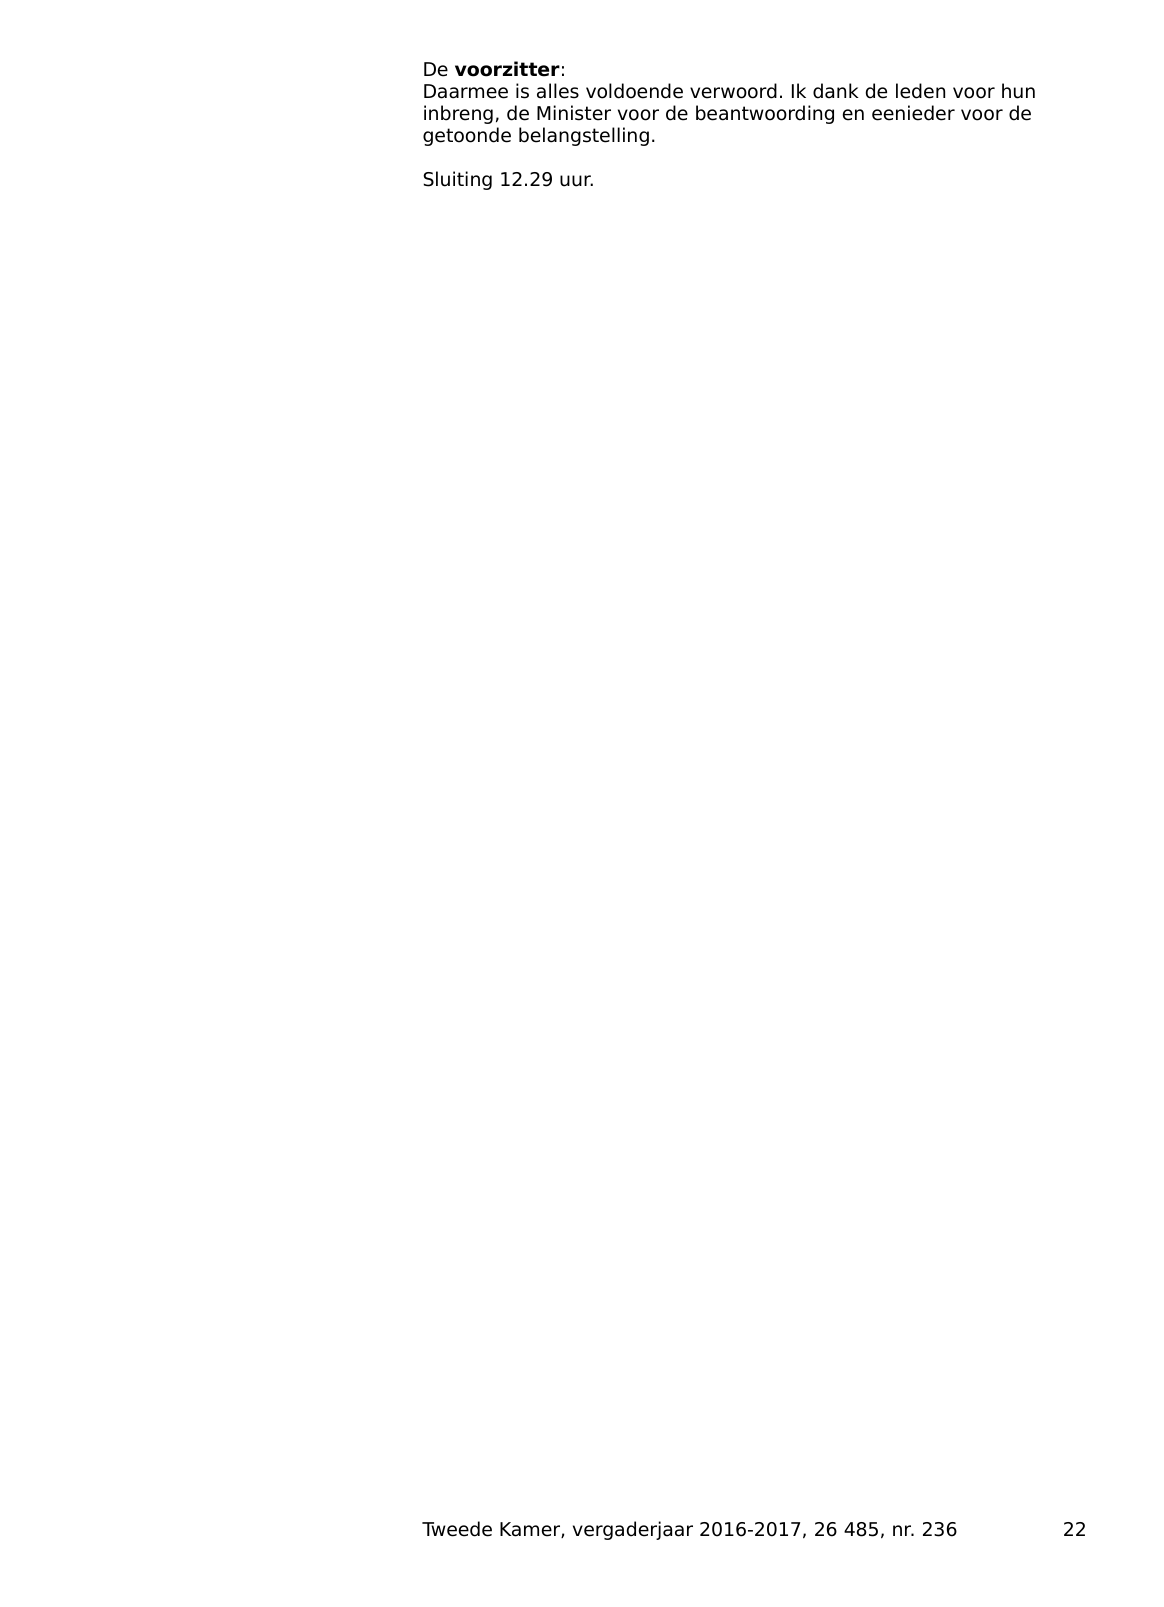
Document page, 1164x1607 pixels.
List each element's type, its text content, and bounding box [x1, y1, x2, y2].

text Sluiting 12.29 uur. [422, 169, 1087, 191]
text Daarmee is alles voldoende verwoord. Ik dank de leden voor hun inbreng, de Minister voor de beantwoording en eenieder voor de getoonde belangstelling. [422, 81, 1087, 147]
text De voorzitter: [422, 59, 1087, 81]
